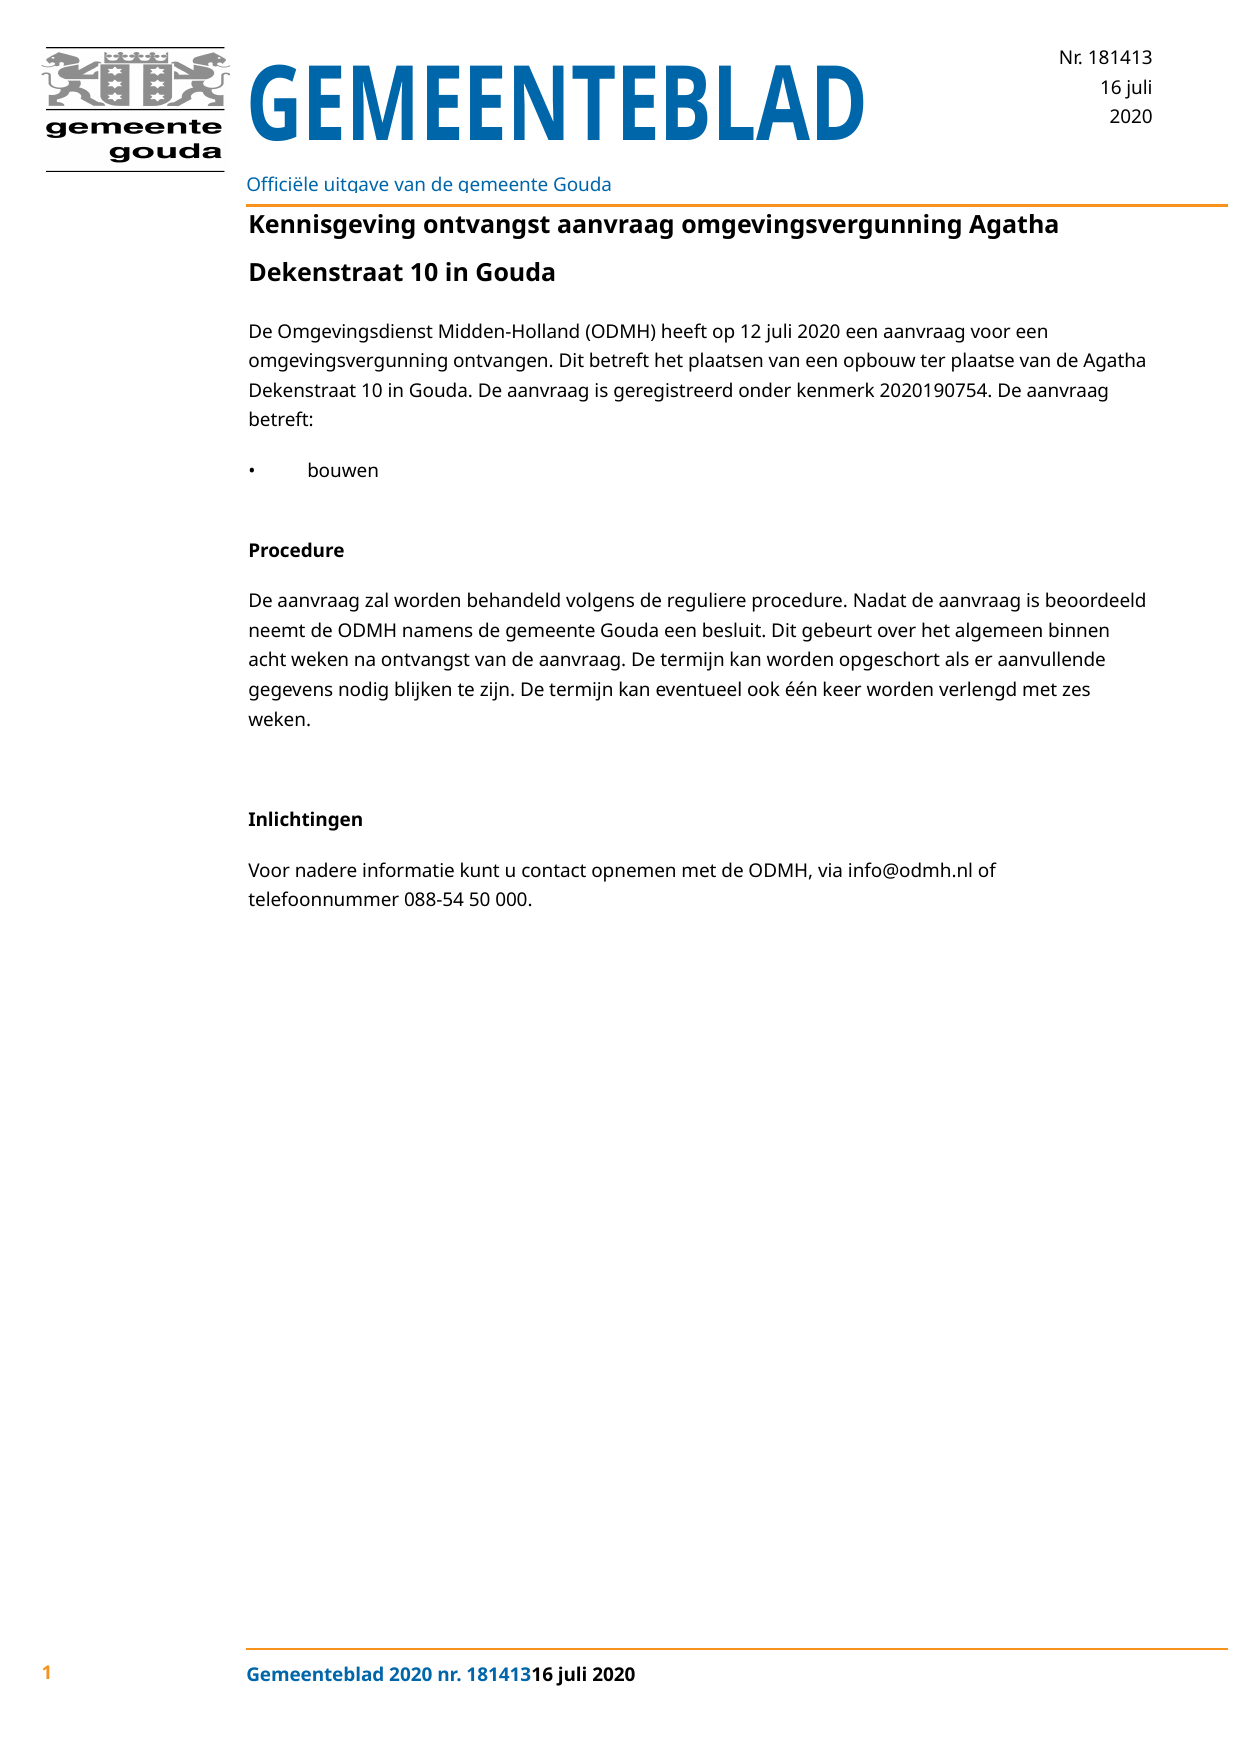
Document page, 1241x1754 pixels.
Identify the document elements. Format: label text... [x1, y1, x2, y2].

text Voor nadere informatie kunt u contact opnemen met de ODMH, via info@odmh.nl of telefoonnummer 088-54 50 000. [248, 857, 1152, 912]
text De aanvraag zal worden behandeld volgens de reguliere procedure. Nadat de aanvraag is beoordeeld neemt de ODMH namens de gemeente Gouda een besluit. Dit gebeurt over het algemeen binnen acht weken na ontvangst van de aanvraag. De termijn kan worden opgeschort als er aanvullende gegevens nodig blijken te zijn. De termijn kan eventueel ook één keer worden verlengd met zes weken. [248, 587, 1152, 732]
text Procedure [248, 537, 1152, 563]
text Inlichtingen [248, 807, 1152, 832]
list bouwen [248, 457, 1152, 483]
text Kennisgeving ontvangst aanvraag omgevingsvergunning Agatha Dekenstraat 10 in Gouda [248, 207, 1152, 288]
text De Omgevingsdienst Midden-Holland (ODMH) heeft op 12 juli 2020 een aanvraag voor een omgevingsvergunning ontvangen. Dit betreft het plaatsen van een opbouw ter plaatse van de Agatha Dekenstraat 10 in Gouda. De aanvraag is geregistreerd onder kenmerk 2020190754. De aanvraag betreft: [248, 318, 1152, 432]
picture [41, 47, 231, 172]
